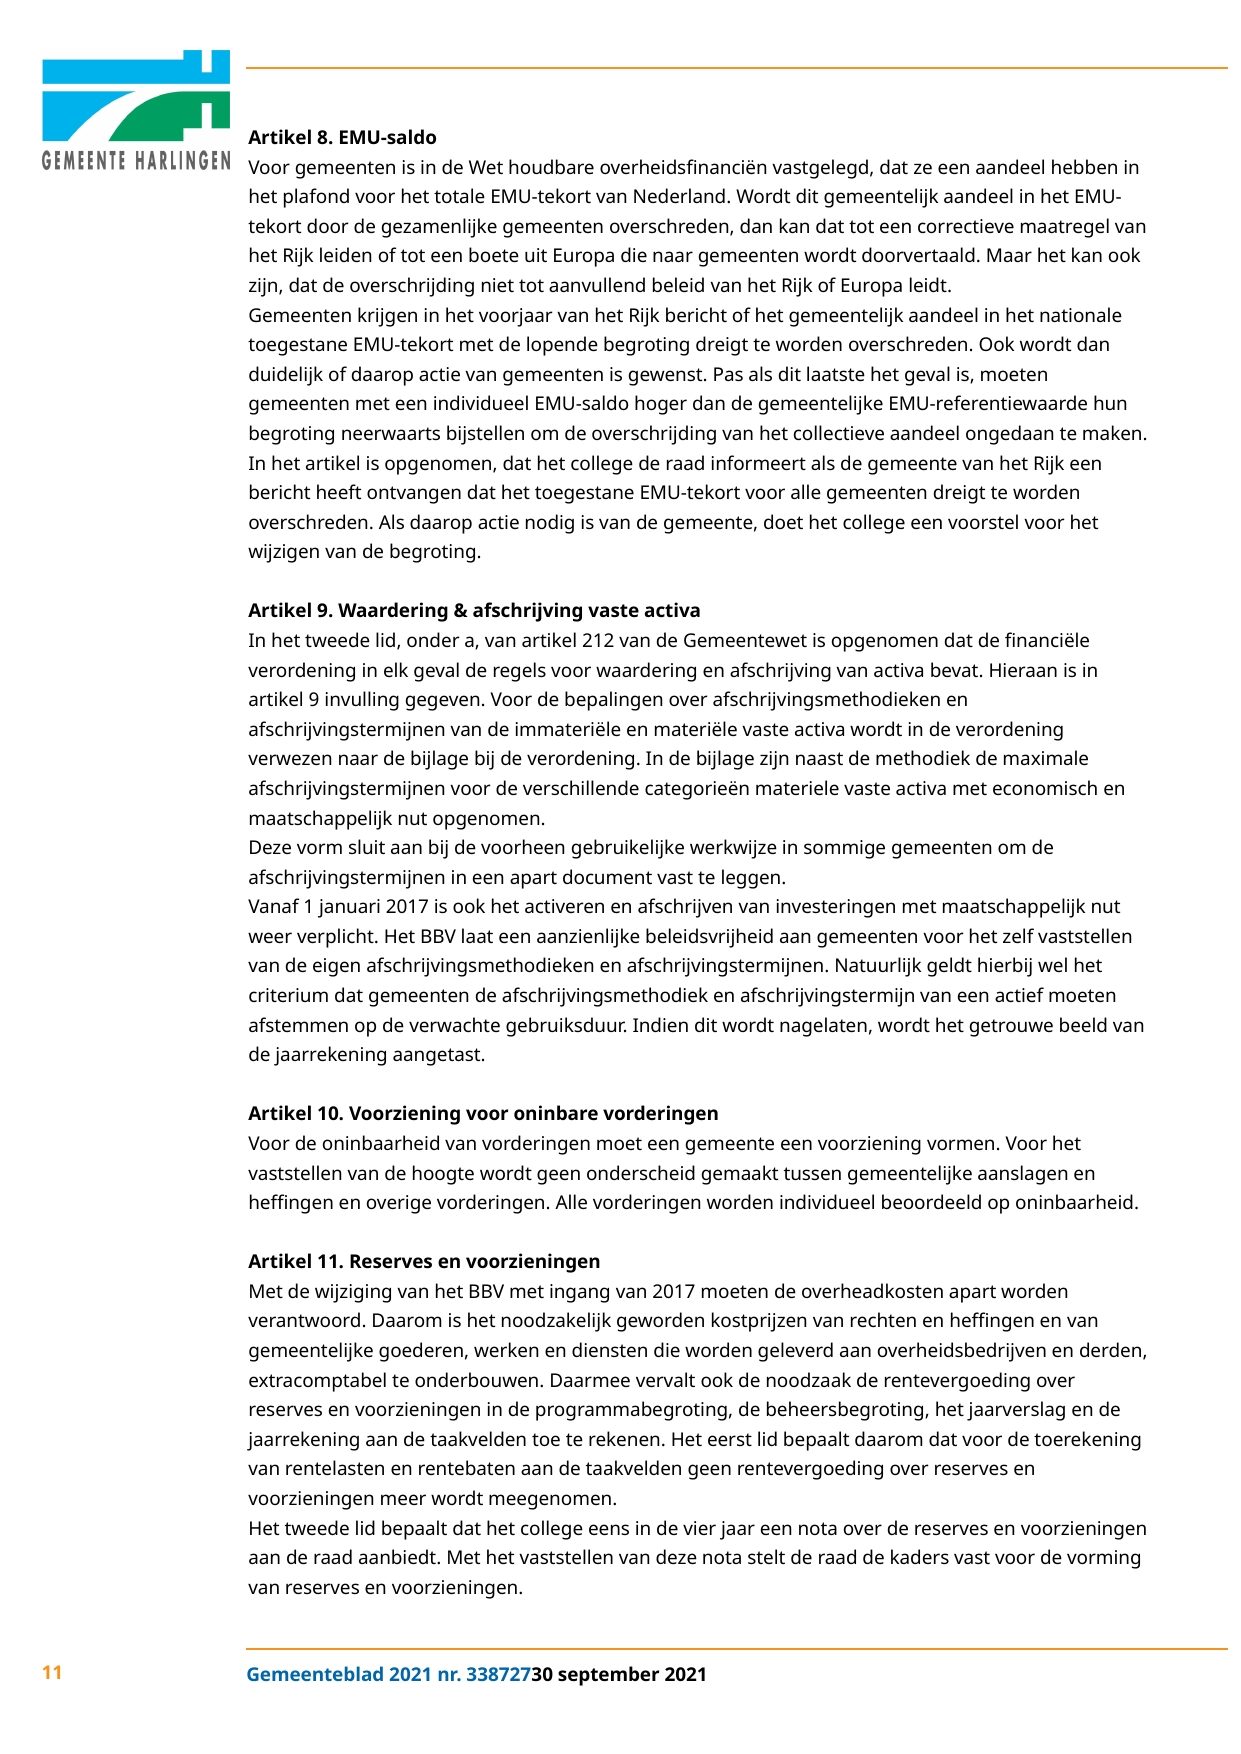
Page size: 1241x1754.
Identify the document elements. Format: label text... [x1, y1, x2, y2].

text In het artikel is opgenomen, dat het college de raad informeert als de gemeente van het Rijk een bericht heeft ontvangen dat het toegestane EMU-tekort voor alle gemeenten dreigt te worden overschreden. Als daarop actie nodig is van de gemeente, doet het college een voorstel voor het wijzigen van de begroting. [248, 450, 1152, 564]
text Artikel 9. Waardering & afschrijving vaste activa [248, 598, 1152, 623]
picture [41, 47, 231, 172]
text Het tweede lid bepaalt dat het college eens in de vier jaar een nota over de reserves en voorzieningen aan de raad aanbiedt. Met het vaststellen van deze nota stelt de raad de kaders vast voor de vorming van reserves en voorzieningen. [248, 1515, 1152, 1600]
text Artikel 11. Reserves en voorzieningen [248, 1248, 1152, 1274]
text Gemeenten krijgen in het voorjaar van het Rijk bericht of het gemeentelijk aandeel in het nationale toegestane EMU-tekort met de lopende begroting dreigt te worden overschreden. Ook wordt dan duidelijk of daarop actie van gemeenten is gewenst. Pas als dit laatste het geval is, moeten gemeenten met een individueel EMU-saldo hoger dan de gemeentelijke EMU-referentiewaarde hun begroting neerwaarts bijstellen om de overschrijding van het collectieve aandeel ongedaan te maken. [248, 302, 1152, 446]
text In het tweede lid, onder a, van artikel 212 van de Gemeentewet is opgenomen dat de financiële verordening in elk geval de regels voor waardering en afschrijving van activa bevat. Hieraan is in artikel 9 invulling gegeven. Voor de bepalingen over afschrijvingsmethodieken en afschrijvingstermijnen van de immateriële en materiële vaste activa wordt in de verordening verwezen naar de bijlage bij de verordening. In de bijlage zijn naast de methodiek de maximale afschrijvingstermijnen voor de verschillende categorieën materiele vaste activa met economisch en maatschappelijk nut opgenomen. [248, 627, 1152, 831]
text Artikel 8. EMU-saldo [248, 124, 1152, 150]
text Met de wijziging van het BBV met ingang van 2017 moeten de overheadkosten apart worden verantwoord. Daarom is het noodzakelijk geworden kostprijzen van rechten en heffingen en van gemeentelijke goederen, werken en diensten die worden geleverd aan overheidsbedrijven en derden, extracomptabel te onderbouwen. Daarmee vervalt ook de noodzaak de rentevergoeding over reserves en voorzieningen in de programmabegroting, de beheersbegroting, het jaarverslag en de jaarrekening aan de taakvelden toe te rekenen. Het eerst lid bepaalt daarom dat voor de toerekening van rentelasten en rentebaten aan de taakvelden geen rentevergoeding over reserves en voorzieningen meer wordt meegenomen. [248, 1278, 1152, 1511]
text Vanaf 1 januari 2017 is ook het activeren en afschrijven van investeringen met maatschappelijk nut weer verplicht. Het BBV laat een aanzienlijke beleidsvrijheid aan gemeenten voor het zelf vaststellen van de eigen afschrijvingsmethodieken en afschrijvingstermijnen. Natuurlijk geldt hierbij wel het criterium dat gemeenten de afschrijvingsmethodiek en afschrijvingstermijn van een actief moeten afstemmen op de verwachte gebruiksduur. Indien dit wordt nagelaten, wordt het getrouwe beeld van de jaarrekening aangetast. [248, 893, 1152, 1067]
text Deze vorm sluit aan bij de voorheen gebruikelijke werkwijze in sommige gemeenten om de afschrijvingstermijnen in een apart document vast te leggen. [248, 834, 1152, 890]
text Voor gemeenten is in de Wet houdbare overheidsfinanciën vastgelegd, dat ze een aandeel hebben in het plafond voor het totale EMU-tekort van Nederland. Wordt dit gemeentelijk aandeel in het EMU-tekort door de gezamenlijke gemeenten overschreden, dan kan dat tot een correctieve maatregel van het Rijk leiden of tot een boete uit Europa die naar gemeenten wordt doorvertaald. Maar het kan ook zijn, dat de overschrijding niet tot aanvullend beleid van het Rijk of Europa leidt. [248, 154, 1152, 298]
text Voor de oninbaarheid van vorderingen moet een gemeente een voorziening vormen. Voor het vaststellen van de hoogte wordt geen onderscheid gemaakt tussen gemeentelijke aanslagen en heffingen en overige vorderingen. Alle vorderingen worden individueel beoordeeld op oninbaarheid. [248, 1130, 1152, 1215]
text Artikel 10. Voorziening voor oninbare vorderingen [248, 1101, 1152, 1126]
